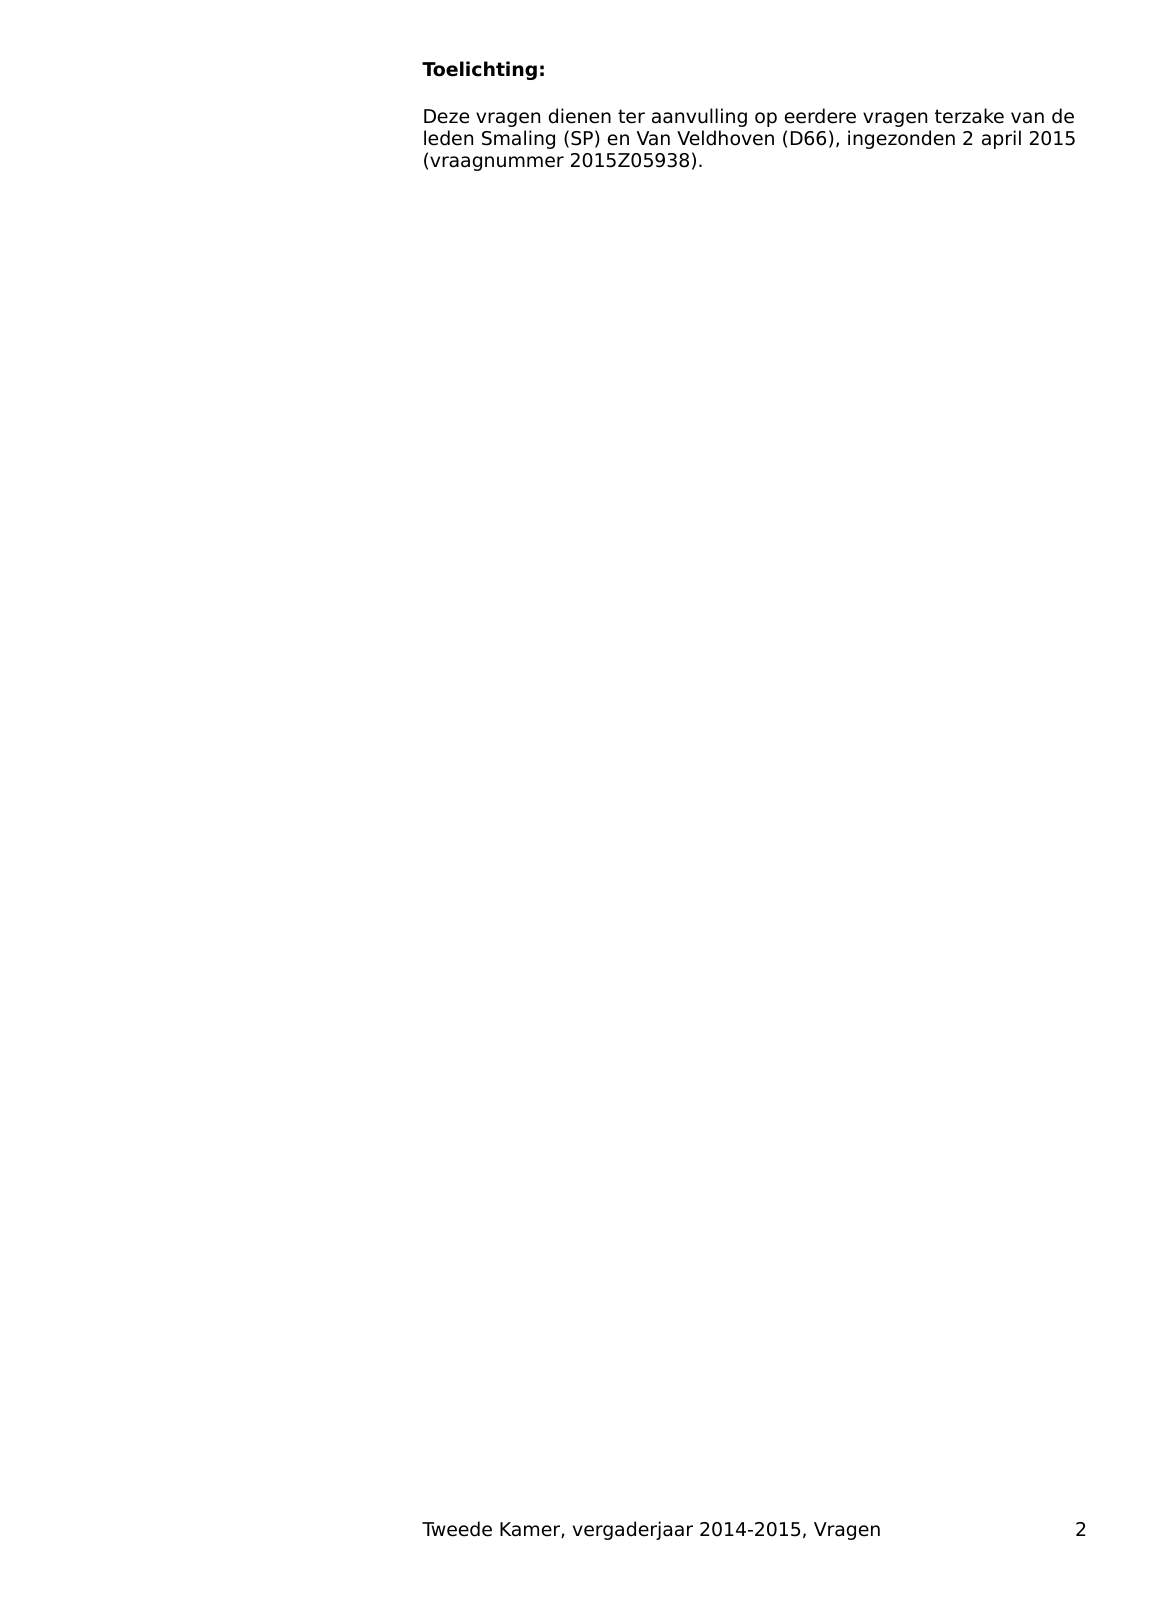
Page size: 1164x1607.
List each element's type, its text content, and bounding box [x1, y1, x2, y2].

text Deze vragen dienen ter aanvulling op eerdere vragen terzake van de leden Smaling (SP) en Van Veldhoven (D66), ingezonden 2 april 2015 (vraagnummer 2015Z05938). [422, 106, 1087, 172]
subtitle Toelichting: [422, 59, 1087, 81]
